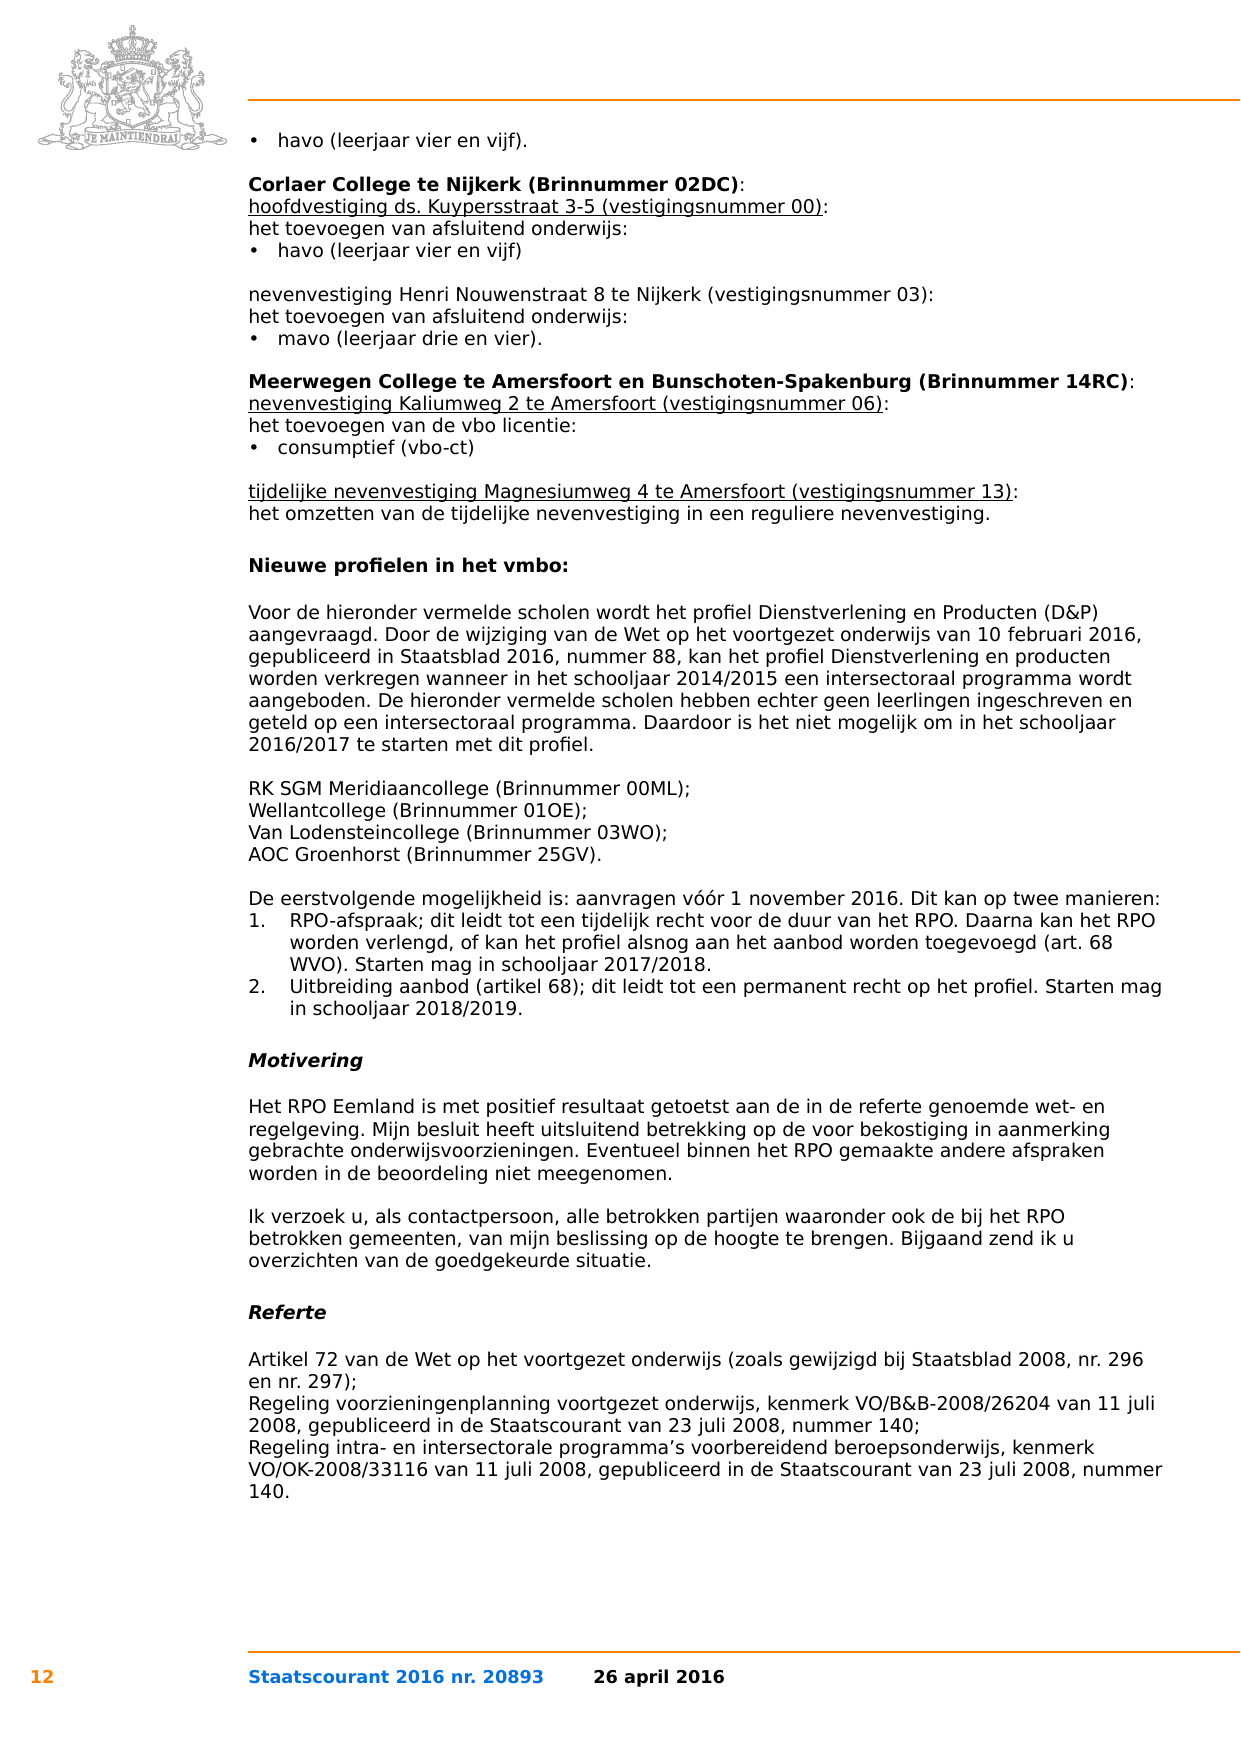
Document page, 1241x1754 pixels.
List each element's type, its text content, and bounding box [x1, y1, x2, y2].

text Regeling voorzieningenplanning voortgezet onderwijs, kenmerk VO/B&B-2008/26204 van 11 juli 2008, gepubliceerd in de Staatscourant van 23 juli 2008, nummer 140; [248, 1393, 1163, 1437]
subtitle Nieuwe profielen in het vmbo: [248, 555, 1163, 577]
text • havo (leerjaar vier en vijf). [248, 130, 1163, 152]
text Wellantcollege (Brinnummer 01OE); [248, 800, 1163, 822]
text • mavo (leerjaar drie en vier). [248, 327, 1163, 349]
text hoofdvestiging ds. Kuypersstraat 3-5 (vestigingsnummer 00): [248, 196, 1163, 218]
text • consumptief (vbo-ct) [248, 437, 1163, 459]
text 1. RPO-afspraak; dit leidt tot een tijdelijk recht voor de duur van het RPO. Daarna kan het RPO worden verlengd, of kan het profiel alsnog aan het aanbod worden toegevoegd (art. 68 WVO). Starten mag in schooljaar 2017/2018. [248, 909, 1163, 976]
text Het RPO Eemland is met positief resultaat getoetst aan de in de referte genoemde wet- en regelgeving. Mijn besluit heeft uitsluitend betrekking op de voor bekostiging in aanmerking gebrachte onderwijsvoorzieningen. Eventueel binnen het RPO gemaakte andere afspraken worden in de beoordeling niet meegenomen. [248, 1096, 1163, 1184]
subtitle Referte [248, 1302, 1163, 1324]
text Regeling intra- en intersectorale programma’s voorbereidend beroepsonderwijs, kenmerk VO/OK-2008/33116 van 11 juli 2008, gepubliceerd in de Staatscourant van 23 juli 2008, nummer 140. [248, 1437, 1163, 1503]
text het toevoegen van afsluitend onderwijs: [248, 218, 1163, 240]
text Voor de hieronder vermelde scholen wordt het profiel Dienstverlening en Producten (D&P) aangevraagd. Door de wijziging van de Wet op het voortgezet onderwijs van 10 februari 2016, gepubliceerd in Staatsblad 2016, nummer 88, kan het profiel Dienstverlening en producten worden verkregen wanneer in het schooljaar 2014/2015 een intersectoraal programma wordt aangeboden. De hieronder vermelde scholen hebben echter geen leerlingen ingeschreven en geteld op een intersectoraal programma. Daardoor is het niet mogelijk om in het schooljaar 2016/2017 te starten met dit profiel. [248, 602, 1163, 756]
text Van Lodensteincollege (Brinnummer 03WO); [248, 822, 1163, 844]
text nevenvestiging Kaliumweg 2 te Amersfoort (vestigingsnummer 06): [248, 393, 1163, 415]
text Meerwegen College te Amersfoort en Bunschoten-Spakenburg (Brinnummer 14RC): [248, 371, 1163, 393]
text nevenvestiging Henri Nouwenstraat 8 te Nijkerk (vestigingsnummer 03): [248, 283, 1163, 306]
text tijdelijke nevenvestiging Magnesiumweg 4 te Amersfoort (vestigingsnummer 13): [248, 481, 1163, 503]
text Artikel 72 van de Wet op het voortgezet onderwijs (zoals gewijzigd bij Staatsblad 2008, nr. 296 en nr. 297); [248, 1349, 1163, 1393]
text het omzetten van de tijdelijke nevenvestiging in een reguliere nevenvestiging. [248, 503, 1163, 525]
text 2. Uitbreiding aanbod (artikel 68); dit leidt tot een permanent recht op het profiel. Starten mag in schooljaar 2018/2019. [248, 976, 1163, 1019]
picture [38, 25, 227, 150]
text Corlaer College te Nijkerk (Brinnummer 02DC): [248, 174, 1163, 196]
text De eerstvolgende mogelijkheid is: aanvragen vóór 1 november 2016. Dit kan op twee manieren: [248, 888, 1163, 909]
text AOC Groenhorst (Brinnummer 25GV). [248, 844, 1163, 866]
subtitle Motivering [248, 1049, 1163, 1071]
text • havo (leerjaar vier en vijf) [248, 240, 1163, 262]
text het toevoegen van afsluitend onderwijs: [248, 306, 1163, 327]
text RK SGM Meridiaancollege (Brinnummer 00ML); [248, 778, 1163, 800]
text Ik verzoek u, als contactpersoon, alle betrokken partijen waaronder ook de bij het RPO betrokken gemeenten, van mijn beslissing op de hoogte te brengen. Bijgaand zend ik u overzichten van de goedgekeurde situatie. [248, 1206, 1163, 1272]
text het toevoegen van de vbo licentie: [248, 415, 1163, 437]
